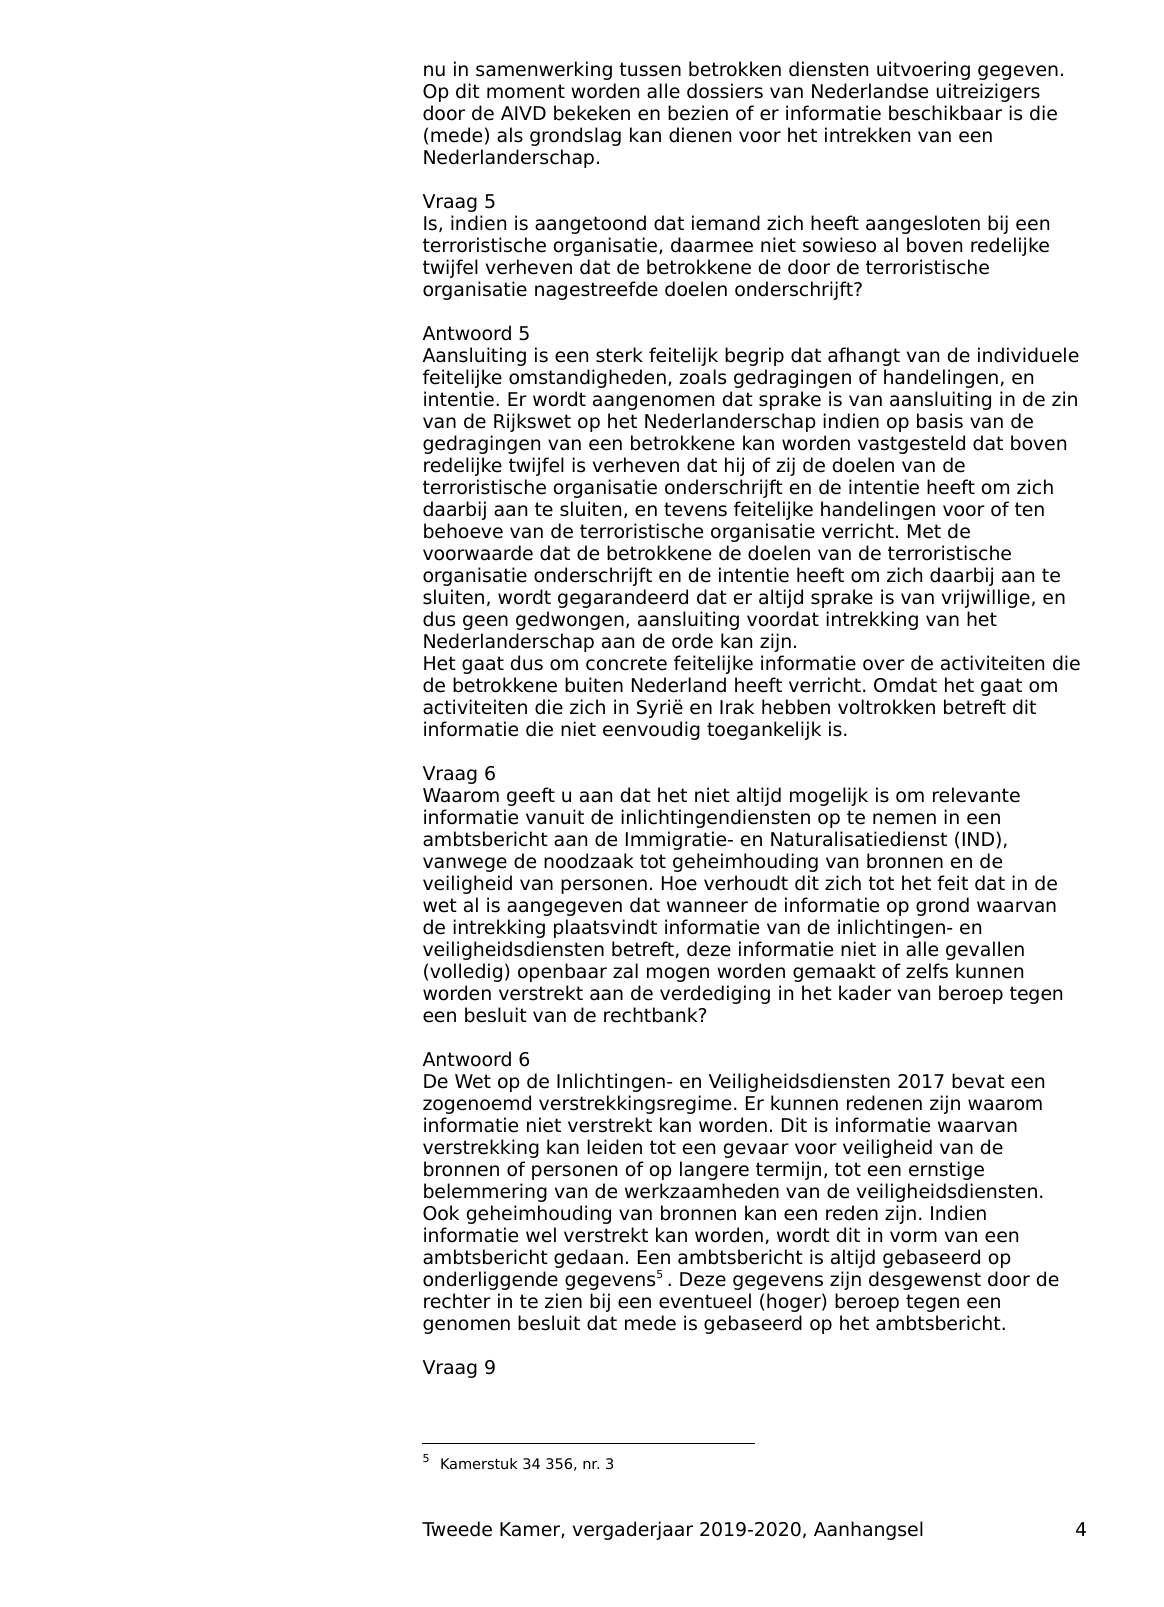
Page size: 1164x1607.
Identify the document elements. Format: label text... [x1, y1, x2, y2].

text Antwoord 6 [422, 1049, 1087, 1071]
text Vraag 6 [422, 763, 1087, 785]
text De Wet op de Inlichtingen- en Veiligheidsdiensten 2017 bevat een zogenoemd verstrekkingsregime. Er kunnen redenen zijn waarom informatie niet verstrekt kan worden. Dit is informatie waarvan verstrekking kan leiden tot een gevaar voor veiligheid van de bronnen of personen of op langere termijn, tot een ernstige belemmering van de werkzaamheden van de veiligheidsdiensten. Ook geheimhouding van bronnen kan een reden zijn. Indien informatie wel verstrekt kan worden, wordt dit in vorm van een ambtsbericht gedaan. Een ambtsbericht is altijd gebaseerd op onderliggende gegevens. Deze gegevens zijn desgewenst door de rechter in te zien bij een eventueel (hoger) beroep tegen een genomen besluit dat mede is gebaseerd op het ambtsbericht. [422, 1071, 1087, 1335]
text Aansluiting is een sterk feitelijk begrip dat afhangt van de individuele feitelijke omstandigheden, zoals gedragingen of handelingen, en intentie. Er wordt aangenomen dat sprake is van aansluiting in de zin van de Rijkswet op het Nederlanderschap indien op basis van de gedragingen van een betrokkene kan worden vastgesteld dat boven redelijke twijfel is verheven dat hij of zij de doelen van de terroristische organisatie onderschrijft en de intentie heeft om zich daarbij aan te sluiten, en tevens feitelijke handelingen voor of ten behoeve van de terroristische organisatie verricht. Met de voorwaarde dat de betrokkene de doelen van de terroristische organisatie onderschrijft en de intentie heeft om zich daarbij aan te sluiten, wordt gegarandeerd dat er altijd sprake is van vrijwillige, en dus geen gedwongen, aansluiting voordat intrekking van het Nederlanderschap aan de orde kan zijn. [422, 345, 1087, 653]
text Het gaat dus om concrete feitelijke informatie over de activiteiten die de betrokkene buiten Nederland heeft verricht. Omdat het gaat om activiteiten die zich in Syrië en Irak hebben voltrokken betreft dit informatie die niet eenvoudig toegankelijk is. [422, 653, 1087, 741]
text Is, indien is aangetoond dat iemand zich heeft aangesloten bij een terroristische organisatie, daarmee niet sowieso al boven redelijke twijfel verheven dat de betrokkene de door de terroristische organisatie nagestreefde doelen onderschrijft? [422, 213, 1087, 301]
text Waarom geeft u aan dat het niet altijd mogelijk is om relevante informatie vanuit de inlichtingendiensten op te nemen in een ambtsbericht aan de Immigratie- en Naturalisatiedienst (IND), vanwege de noodzaak tot geheimhouding van bronnen en de veiligheid van personen. Hoe verhoudt dit zich tot het feit dat in de wet al is aangegeven dat wanneer de informatie op grond waarvan de intrekking plaatsvindt informatie van de inlichtingen- en veiligheidsdiensten betreft, deze informatie niet in alle gevallen (volledig) openbaar zal mogen worden gemaakt of zelfs kunnen worden verstrekt aan de verdediging in het kader van beroep tegen een besluit van de rechtbank? [422, 785, 1087, 1027]
text nu in samenwerking tussen betrokken diensten uitvoering gegeven. Op dit moment worden alle dossiers van Nederlandse uitreizigers door de AIVD bekeken en bezien of er informatie beschikbaar is die (mede) als grondslag kan dienen voor het intrekken van een Nederlanderschap. [422, 59, 1087, 169]
text Antwoord 5 [422, 323, 1087, 345]
text Kamerstuk 34 356, nr. 3 [422, 1452, 1087, 1474]
text Vraag 9 [422, 1357, 1087, 1379]
text Vraag 5 [422, 191, 1087, 213]
